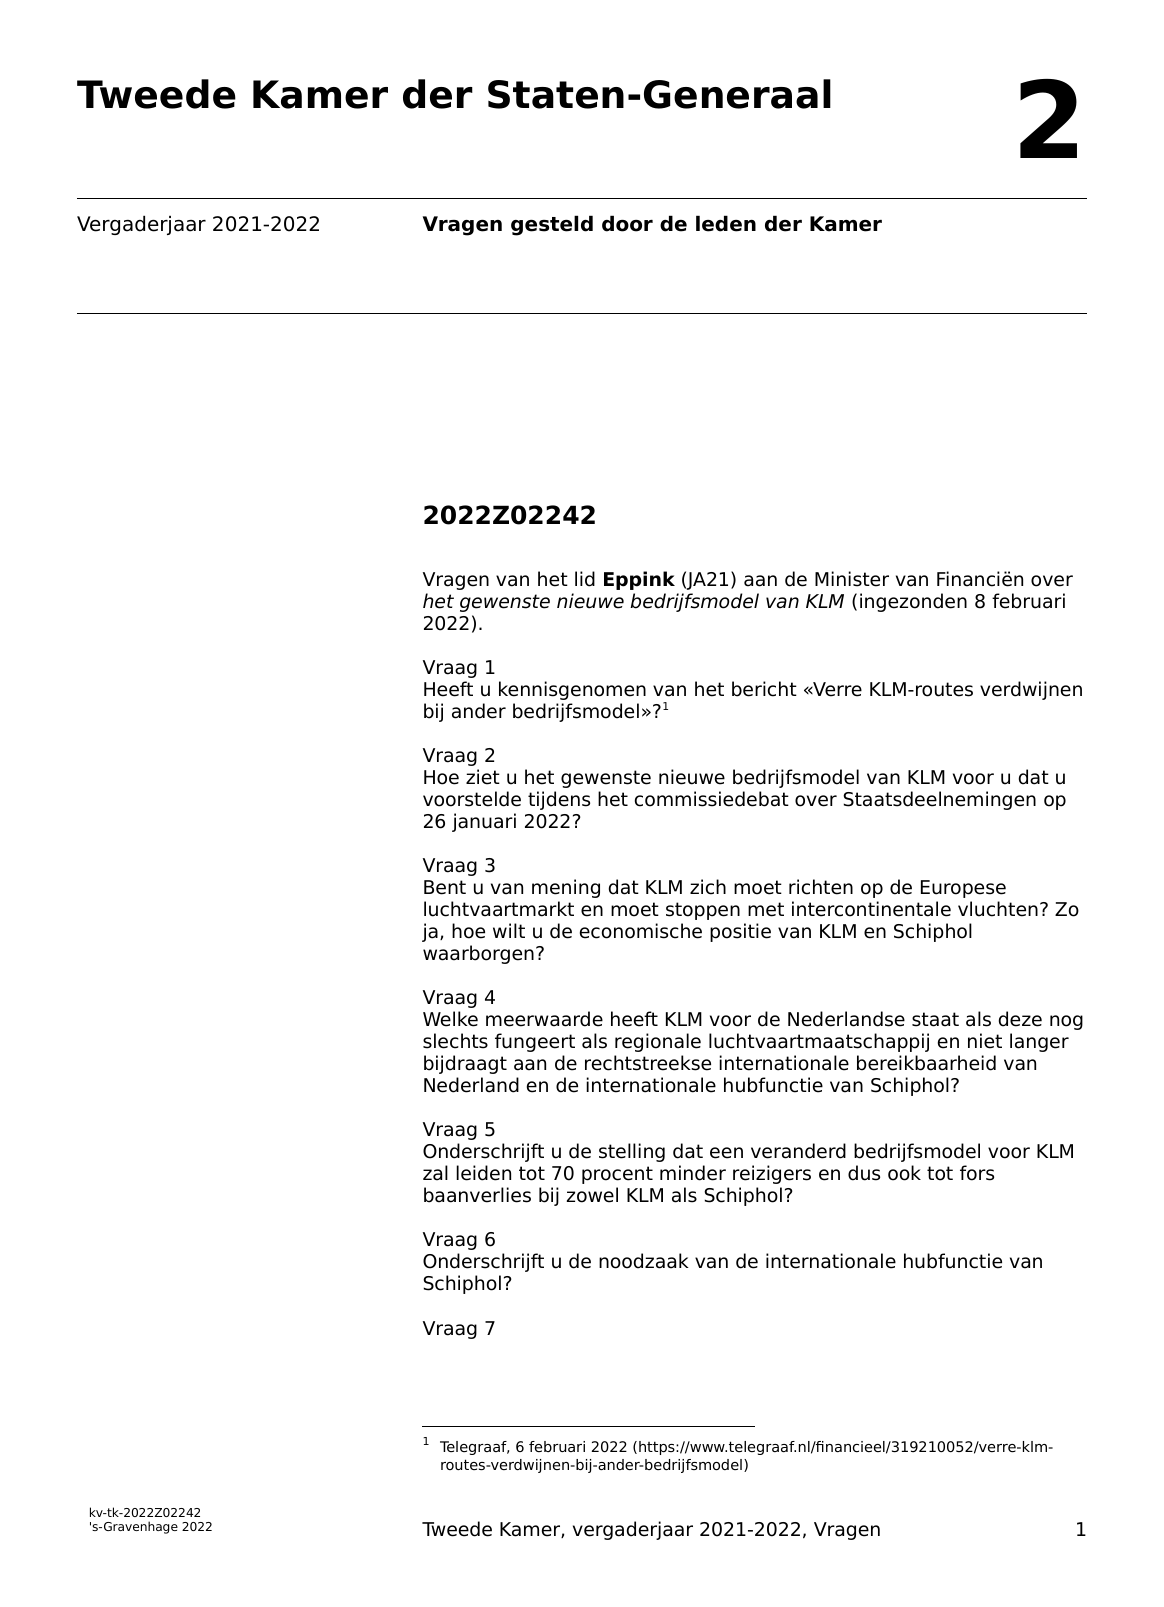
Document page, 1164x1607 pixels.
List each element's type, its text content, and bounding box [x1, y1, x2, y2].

text Welke meerwaarde heeft KLM voor de Nederlandse staat als deze nog slechts fungeert als regionale luchtvaartmaatschappij en niet langer bijdraagt aan de rechtstreekse internationale bereikbaarheid van Nederland en de internationale hubfunctie van Schiphol? [422, 1009, 1087, 1097]
text Heeft u kennisgenomen van het bericht «Verre KLM-routes verdwijnen bij ander bedrijfsmodel»? [422, 679, 1087, 723]
text Vraag 4 [422, 987, 1087, 1009]
text kv-tk-2022Z02242 [88, 1506, 323, 1520]
text Vraag 5 [422, 1119, 1087, 1141]
text Bent u van mening dat KLM zich moet richten op de Europese luchtvaartmarkt en moet stoppen met intercontinentale vluchten? Zo ja, hoe wilt u de economische positie van KLM en Schiphol waarborgen? [422, 877, 1087, 965]
table_header Tweede Kamer der Staten-Generaal [77, 59, 886, 198]
text 's-Gravenhage 2022 [88, 1520, 323, 1534]
text Onderschrijft u de noodzaak van de internationale hubfunctie van Schiphol? [422, 1251, 1087, 1295]
table_cell Vergaderjaar 2021-2022 [77, 199, 422, 313]
text Hoe ziet u het gewenste nieuwe bedrijfsmodel van KLM voor u dat u voorstelde tijdens het commissiedebat over Staatsdeelnemingen op 26 januari 2022? [422, 767, 1087, 833]
text Vraag 7 [422, 1317, 1087, 1339]
text Vraag 6 [422, 1229, 1087, 1251]
text Onderschrijft u de stelling dat een veranderd bedrijfsmodel voor KLM zal leiden tot 70 procent minder reizigers en dus ook tot fors baanverlies bij zowel KLM als Schiphol? [422, 1141, 1087, 1207]
text Vraag 1 [422, 657, 1087, 679]
text Vraag 3 [422, 855, 1087, 877]
text 2022Z02242 [422, 501, 1087, 531]
table_header 2 [886, 59, 1087, 198]
text Vragen van het lid Eppink (JA21) aan de Minister van Financiën over het gewenste nieuwe bedrijfsmodel van KLM (ingezonden 8 februari 2022). [422, 569, 1087, 635]
text Telegraaf, 6 februari 2022 (https://www.telegraaf.nl/financieel/319210052/verre-klm-routes-verdwijnen-bij-ander-bedrijfsmodel) [422, 1435, 1087, 1474]
text Vraag 2 [422, 745, 1087, 767]
table_cell Vragen gesteld door de leden der Kamer [422, 199, 1087, 313]
